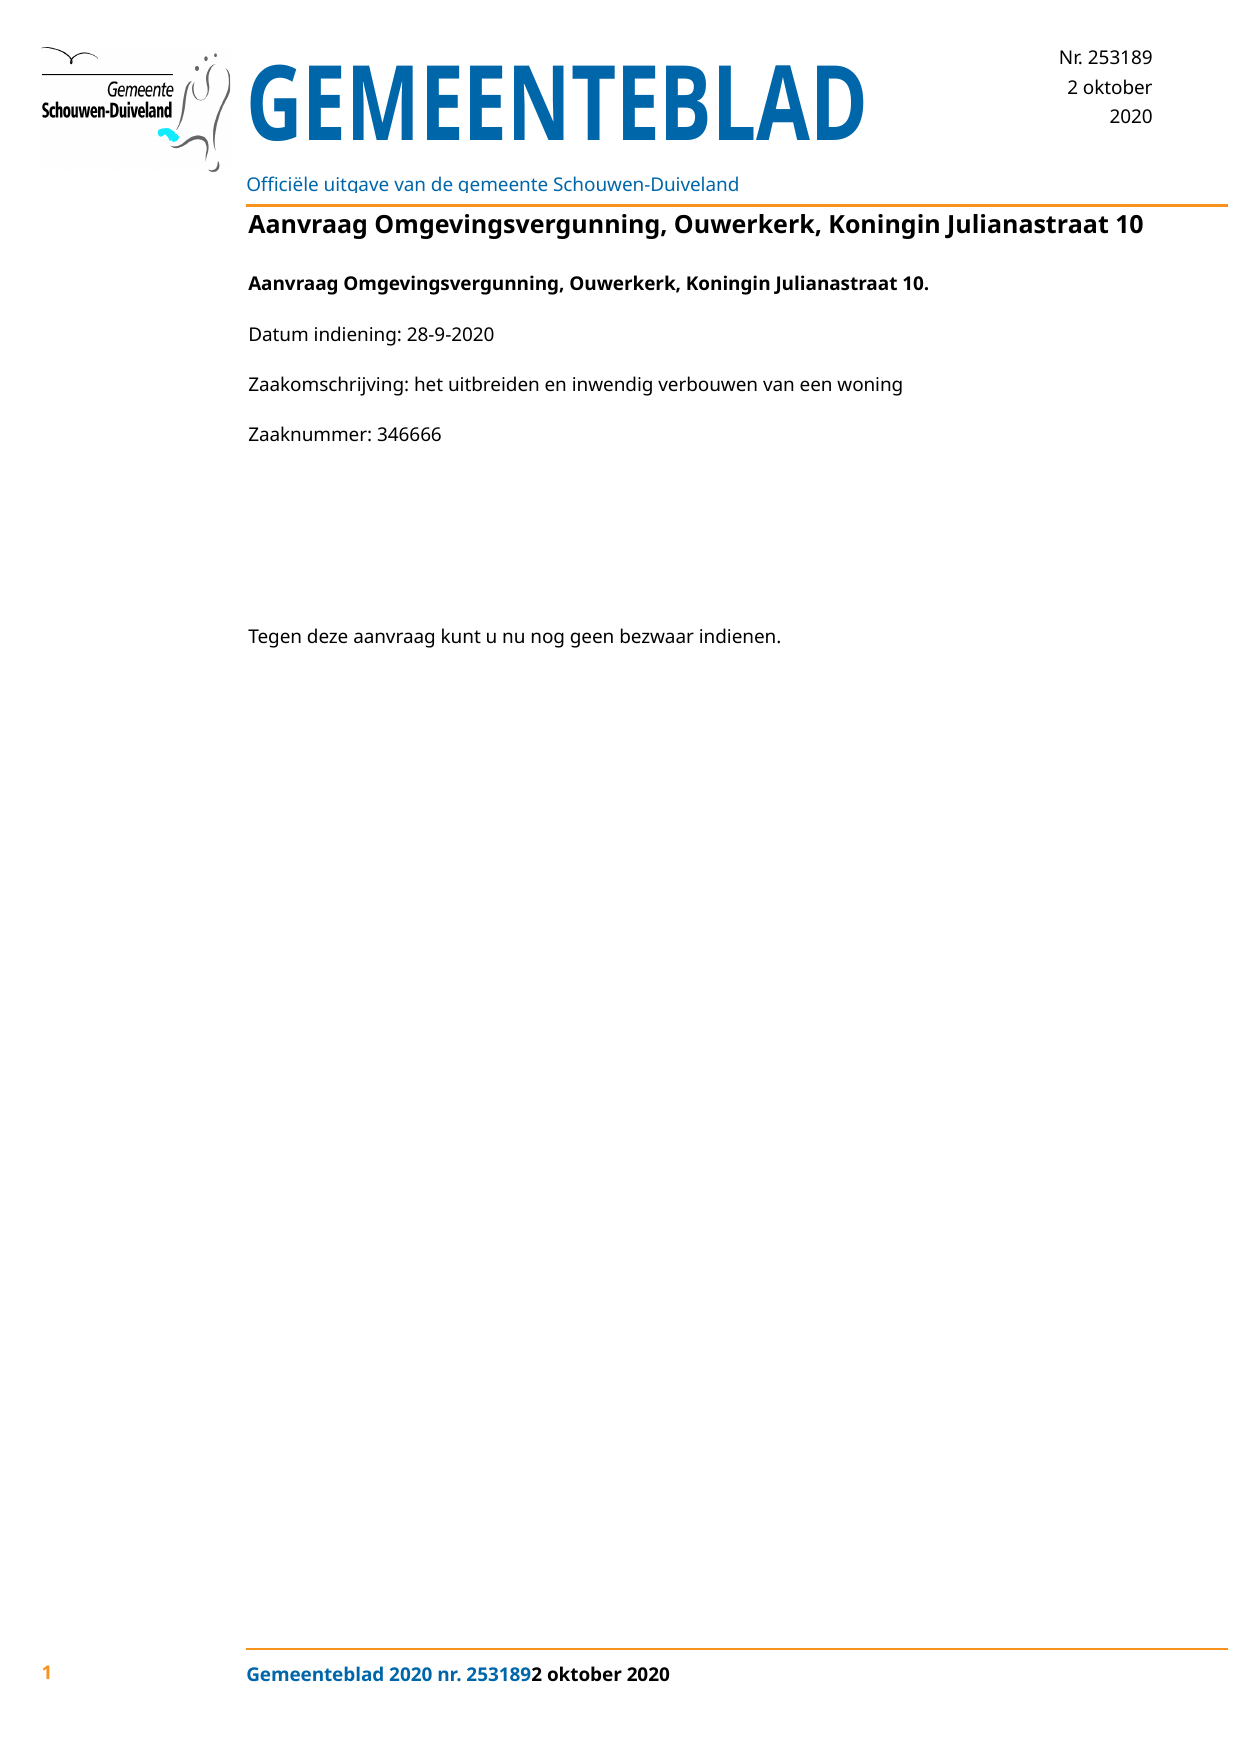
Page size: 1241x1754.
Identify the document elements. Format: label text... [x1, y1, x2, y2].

text Zaakomschrijving: het uitbreiden en inwendig verbouwen van een woning [248, 371, 1152, 397]
text Aanvraag Omgevingsvergunning, Ouwerkerk, Koningin Julianastraat 10 [248, 207, 1152, 241]
text Tegen deze aanvraag kunt u nu nog geen bezwaar indienen. [248, 623, 1152, 649]
picture [41, 47, 231, 172]
text Datum indiening: 28-9-2020 [248, 321, 1152, 346]
text Zaaknummer: 346666 [248, 422, 1152, 447]
text Aanvraag Omgevingsvergunning, Ouwerkerk, Koningin Julianastraat 10. [248, 270, 1152, 296]
